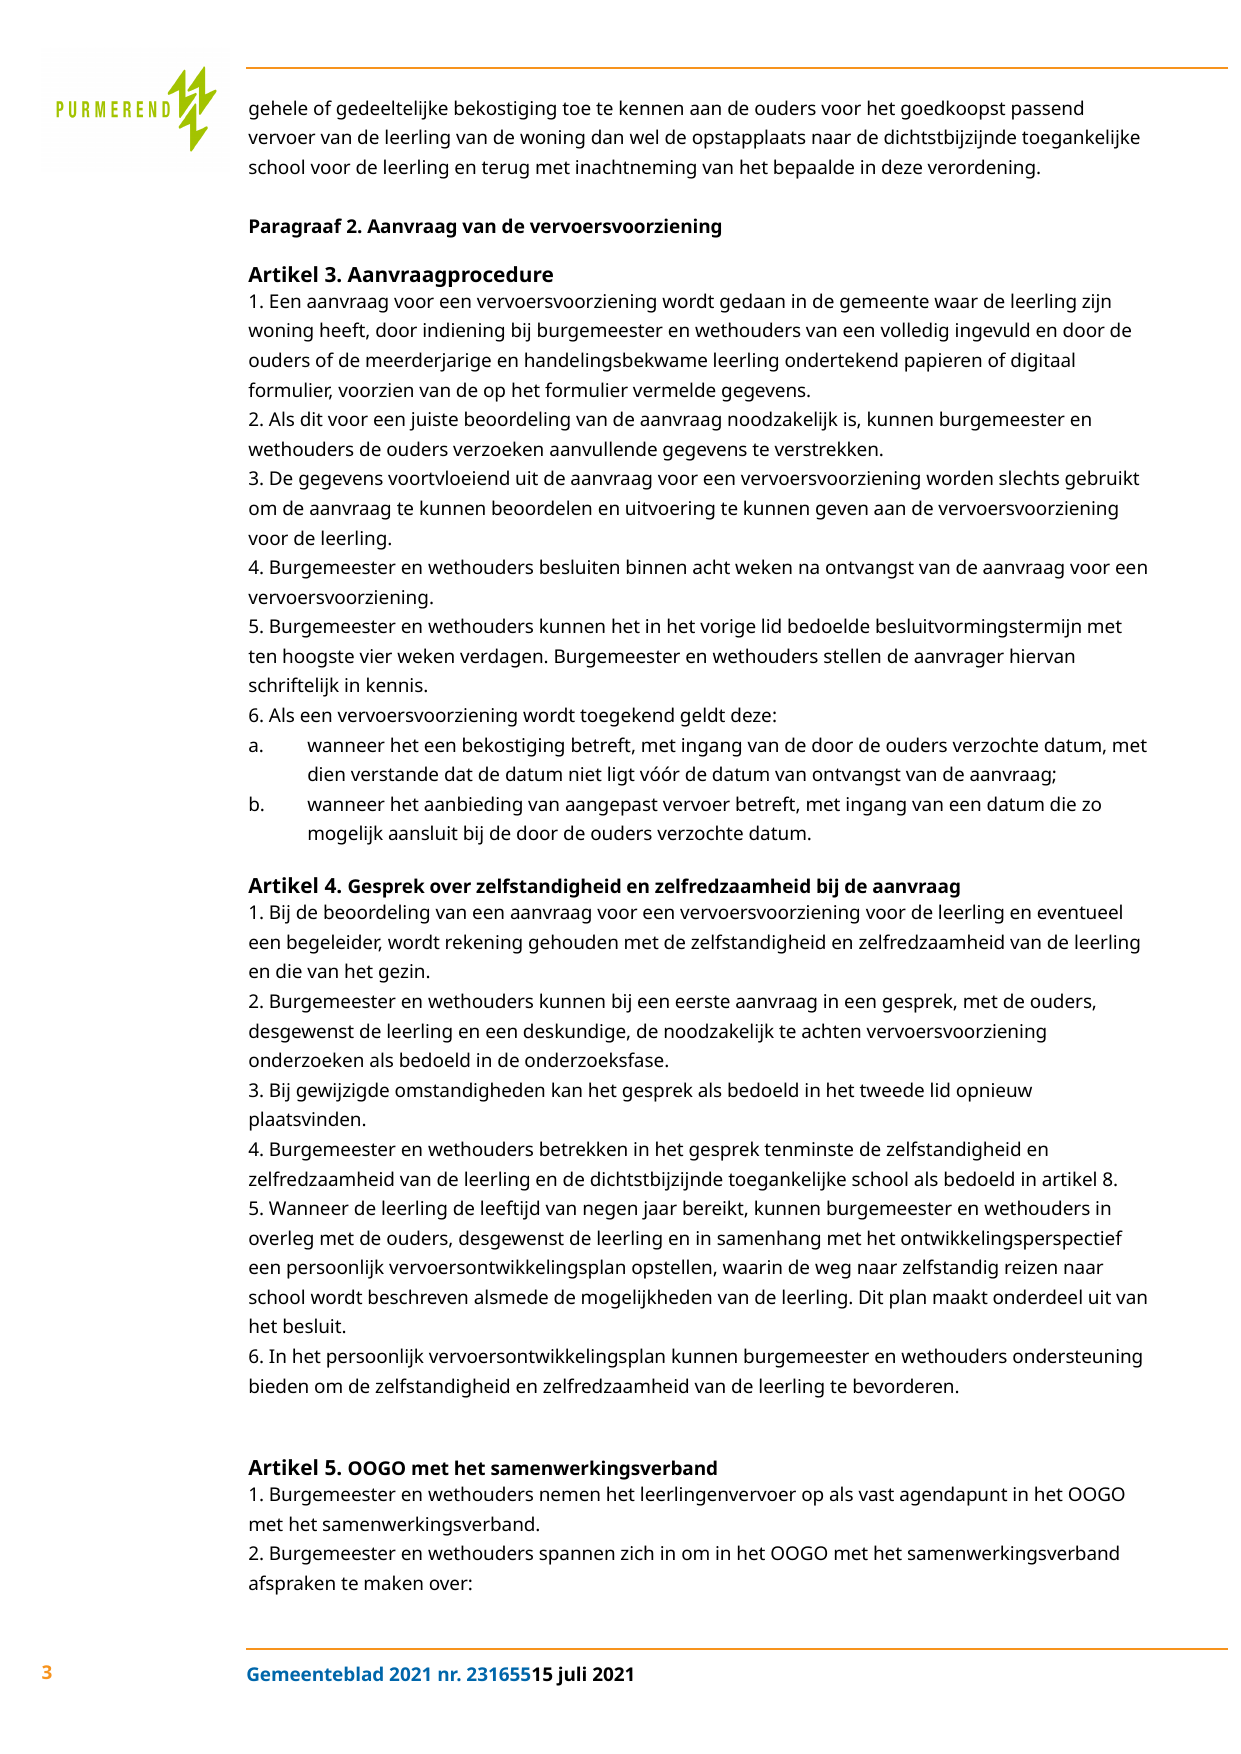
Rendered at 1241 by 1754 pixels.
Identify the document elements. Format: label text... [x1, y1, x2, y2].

text 2. Burgemeester en wethouders spannen zich in om in het OOGO met het samenwerkingsverband afspraken te maken over: [248, 1540, 1152, 1596]
text 6. Als een vervoersvoorziening wordt toegekend geldt deze: [248, 702, 1152, 728]
text 6. In het persoonlijk vervoersontwikkelingsplan kunnen burgemeester en wethouders ondersteuning bieden om de zelfstandigheid en zelfredzaamheid van de leerling te bevorderen. [248, 1343, 1152, 1398]
text 1. Burgemeester en wethouders nemen het leerlingenvervoer op als vast agendapunt in het OOGO met het samenwerkingsverband. [248, 1481, 1152, 1537]
list wanneer het aanbieding van aangepast vervoer betreft, met ingang van een datum die zo mogelijk aansluit bij de door de ouders verzochte datum. [248, 791, 1152, 846]
text Artikel 4. Gesprek over zelfstandigheid en zelfredzaamheid bij de aanvraag [248, 871, 1152, 899]
text 5. Burgemeester en wethouders kunnen het in het vorige lid bedoelde besluitvormingstermijn met ten hoogste vier weken verdagen. Burgemeester en wethouders stellen de aanvrager hiervan schriftelijk in kennis. [248, 613, 1152, 698]
text Artikel 3. Aanvraagprocedure [248, 260, 1152, 288]
text 2. Als dit voor een juiste beoordeling van de aanvraag noodzakelijk is, kunnen burgemeester en wethouders de ouders verzoeken aanvullende gegevens te verstrekken. [248, 406, 1152, 462]
text 2. Burgemeester en wethouders kunnen bij een eerste aanvraag in een gesprek, met de ouders, desgewenst de leerling en een deskundige, de noodzakelijk te achten vervoersvoorziening onderzoeken als bedoeld in de onderzoeksfase. [248, 988, 1152, 1073]
text Paragraaf 2. Aanvraag van de vervoersvoorziening [248, 213, 1152, 239]
text 4. Burgemeester en wethouders betrekken in het gesprek tenminste de zelfstandigheid en zelfredzaamheid van de leerling en de dichtstbijzijnde toegankelijke school als bedoeld in artikel 8. [248, 1136, 1152, 1191]
text 5. Wanneer de leerling de leeftijd van negen jaar bereikt, kunnen burgemeester en wethouders in overleg met de ouders, desgewenst de leerling en in samenhang met het ontwikkelingsperspectief een persoonlijk vervoersontwikkelingsplan opstellen, waarin de weg naar zelfstandig reizen naar school wordt beschreven alsmede de mogelijkheden van de leerling. Dit plan maakt onderdeel uit van het besluit. [248, 1195, 1152, 1339]
list wanneer het een bekostiging betreft, met ingang van de door de ouders verzochte datum, met dien verstande dat de datum niet ligt vóór de datum van ontvangst van de aanvraag; [248, 732, 1152, 787]
text 3. Bij gewijzigde omstandigheden kan het gesprek als bedoeld in het tweede lid opnieuw plaatsvinden. [248, 1077, 1152, 1132]
text 1. Een aanvraag voor een vervoersvoorziening wordt gedaan in de gemeente waar de leerling zijn woning heeft, door indiening bij burgemeester en wethouders van een volledig ingevuld en door de ouders of de meerderjarige en handelingsbekwame leerling ondertekend papieren of digitaal formulier, voorzien van de op het formulier vermelde gegevens. [248, 288, 1152, 403]
text 4. Burgemeester en wethouders besluiten binnen acht weken na ontvangst van de aanvraag voor een vervoersvoorziening. [248, 554, 1152, 610]
text 1. Bij de beoordeling van een aanvraag voor een vervoersvoorziening voor de leerling en eventueel een begeleider, wordt rekening gehouden met de zelfstandigheid en zelfredzaamheid van de leerling en die van het gezin. [248, 899, 1152, 984]
text Artikel 5. OOGO met het samenwerkingsverband [248, 1453, 1152, 1481]
text 3. De gegevens voortvloeiend uit de aanvraag voor een vervoersvoorziening worden slechts gebruikt om de aanvraag te kunnen beoordelen en uitvoering te kunnen geven aan de vervoersvoorziening voor de leerling. [248, 466, 1152, 551]
picture [41, 47, 231, 172]
text gehele of gedeeltelijke bekostiging toe te kennen aan de ouders voor het goedkoopst passend vervoer van de leerling van de woning dan wel de opstapplaats naar de dichtstbijzijnde toegankelijke school voor de leerling en terug met inachtneming van het bepaalde in deze verordening. [248, 95, 1152, 180]
